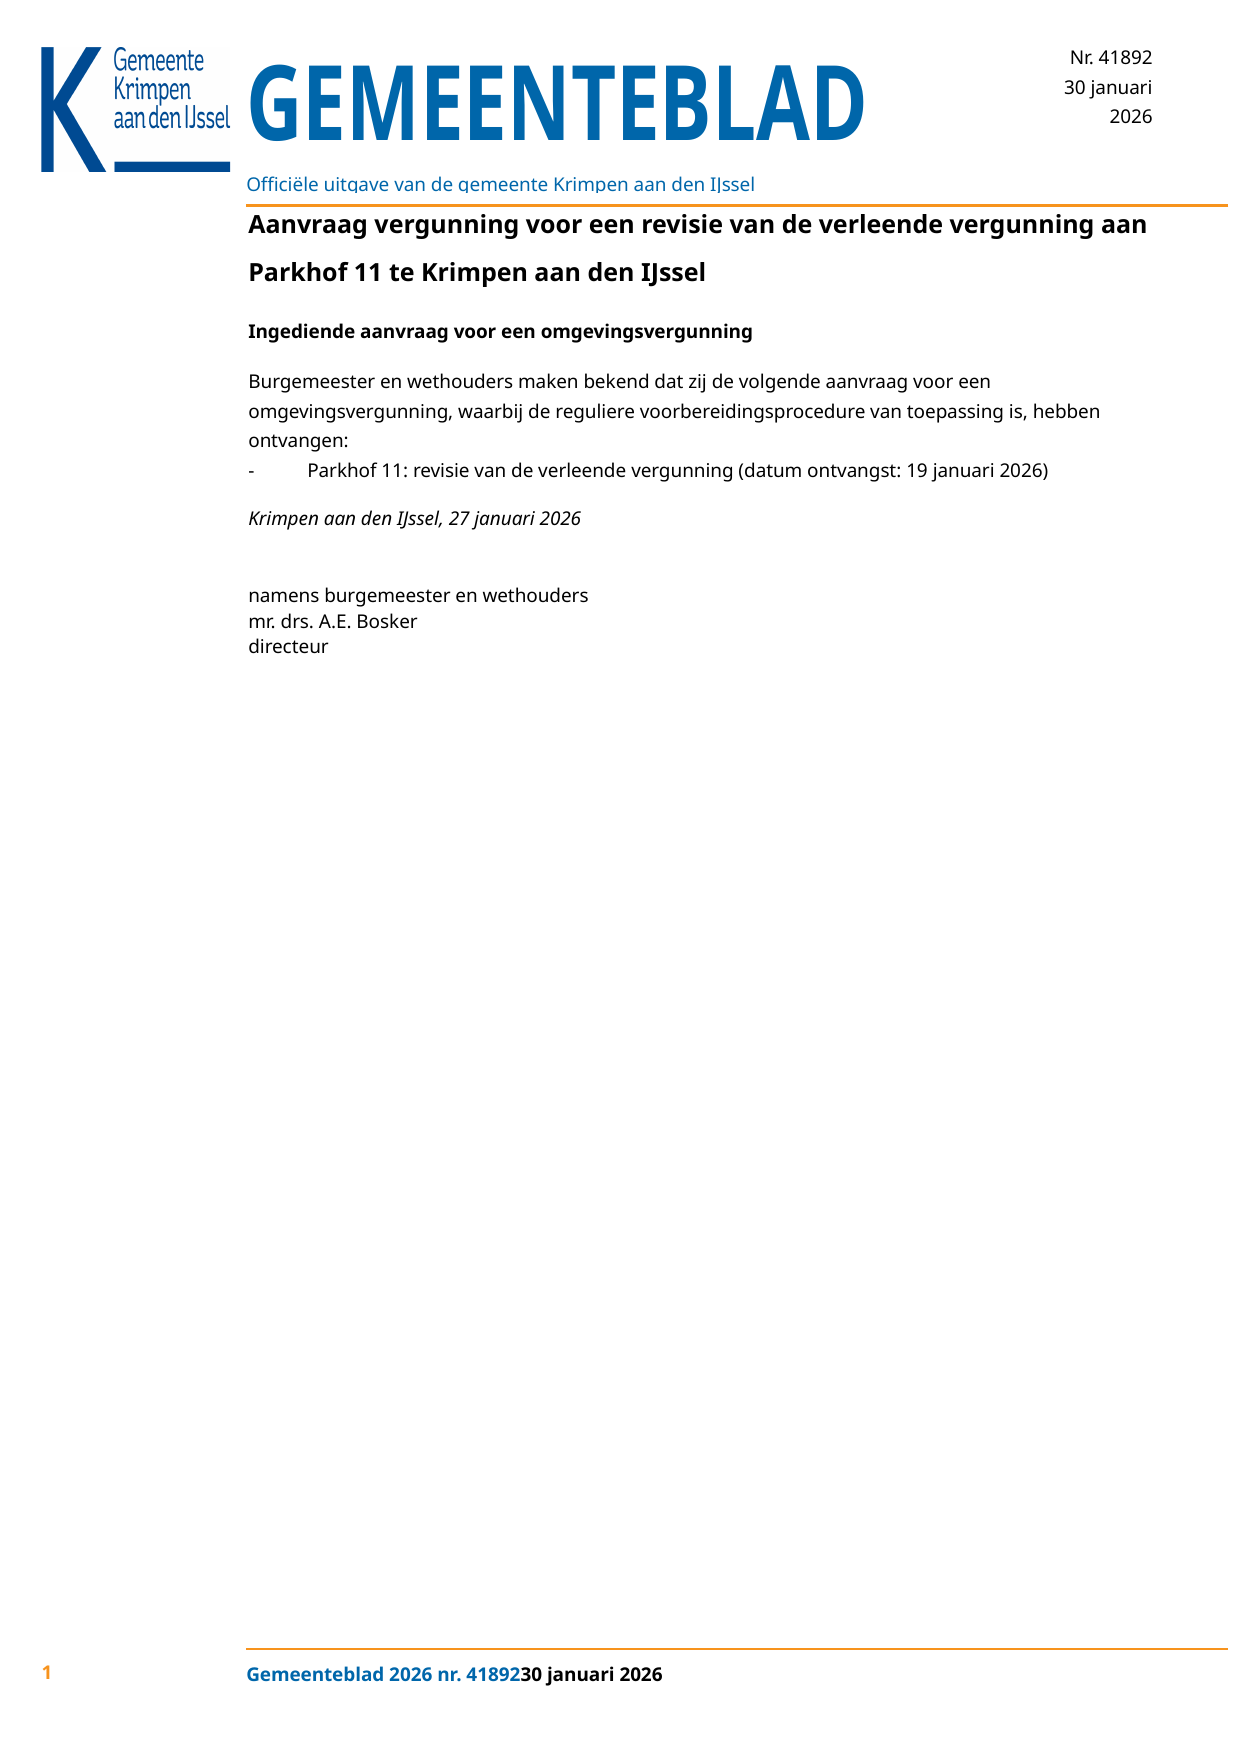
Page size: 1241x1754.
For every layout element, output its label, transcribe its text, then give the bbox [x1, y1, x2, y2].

list Parkhof 11: revisie van de verleende vergunning (datum ontvangst: 19 januari 2026) [248, 457, 1152, 483]
text Krimpen aan den IJssel, 27 januari 2026 [248, 505, 1152, 531]
text directeur [248, 633, 1152, 659]
text mr. drs. A.E. Bosker [248, 608, 1152, 633]
picture [41, 47, 231, 172]
text Burgemeester en wethouders maken bekend dat zij de volgende aanvraag voor een omgevingsvergunning, waarbij de reguliere voorbereidingsprocedure van toepassing is, hebben ontvangen: [248, 368, 1152, 453]
text Aanvraag vergunning voor een revisie van de verleende vergunning aan Parkhof 11 te Krimpen aan den IJssel [248, 207, 1152, 288]
text Ingediende aanvraag voor een omgevingsvergunning [248, 318, 1152, 344]
text namens burgemeester en wethouders [248, 582, 1152, 608]
